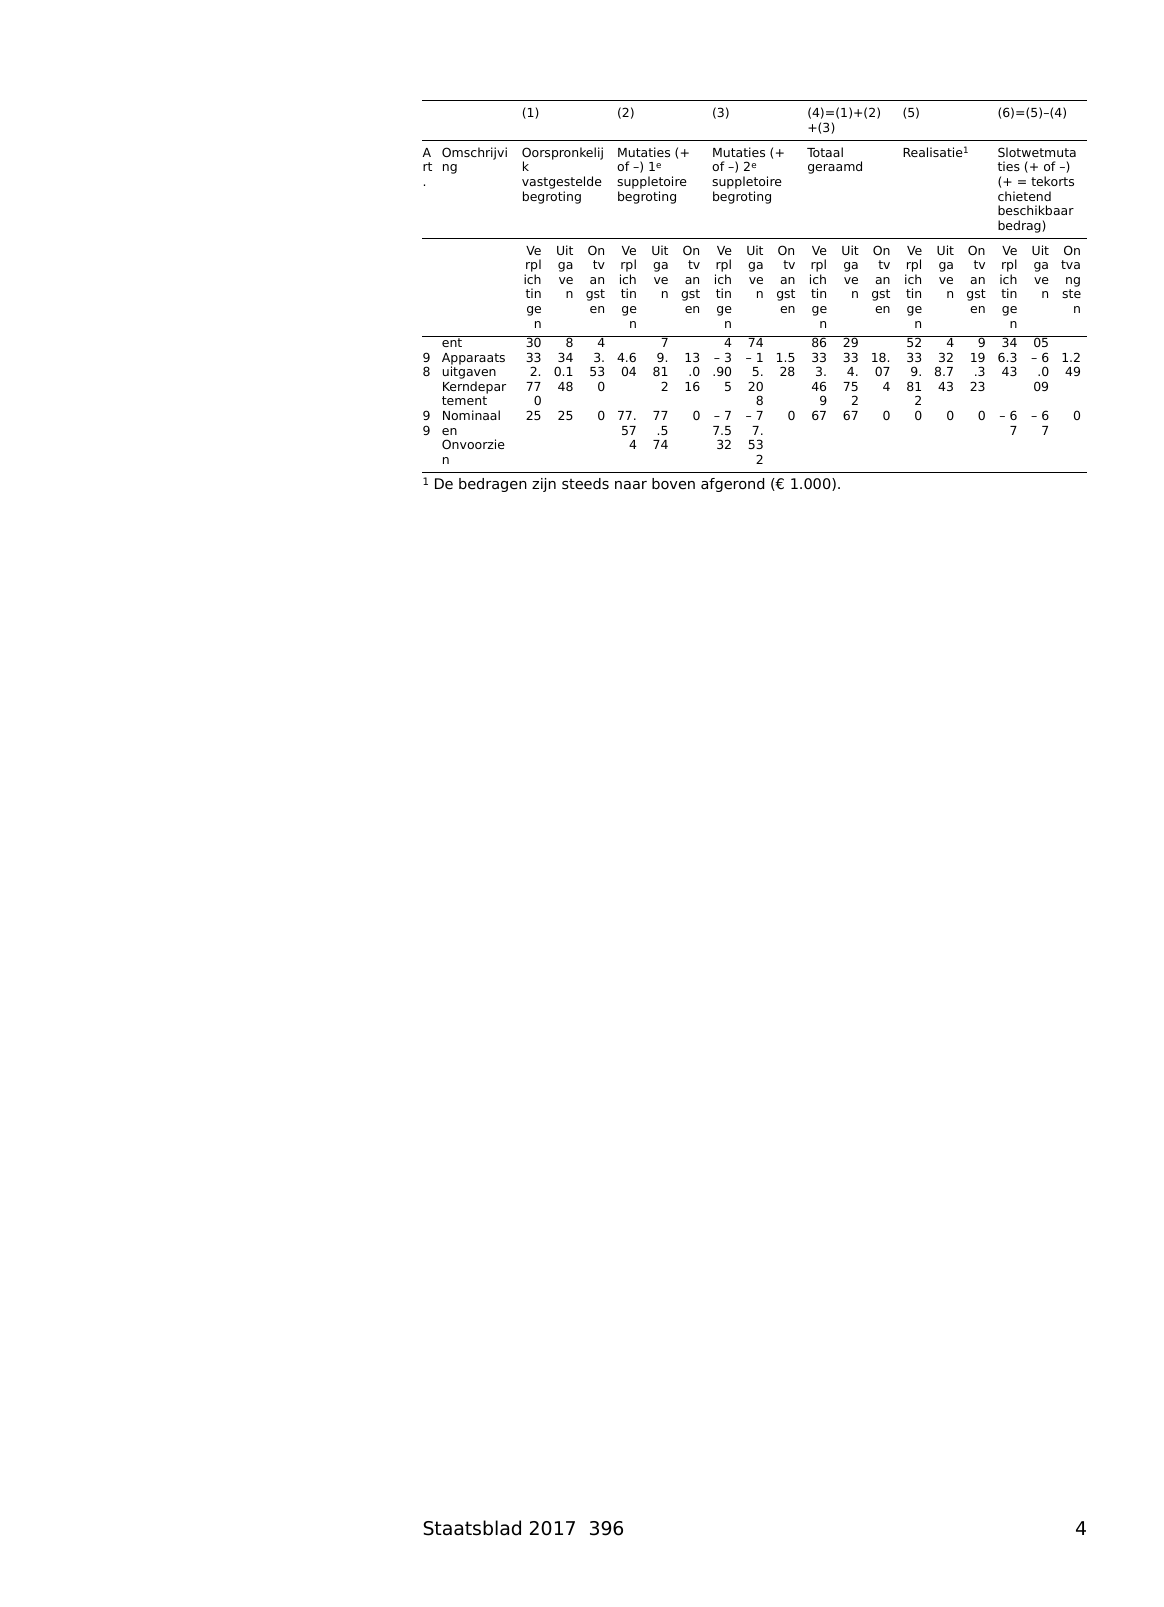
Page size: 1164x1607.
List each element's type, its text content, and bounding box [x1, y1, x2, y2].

table_cell 19.323 [960, 350, 991, 409]
table_cell Ontvangsten [1055, 239, 1087, 336]
table_cell 0 [769, 409, 801, 472]
table_cell [611, 337, 643, 350]
table_cell 0 [928, 409, 960, 472]
table_header (3) [706, 101, 801, 140]
table_cell 334.752 [833, 350, 864, 409]
table_cell [436, 239, 516, 336]
table_cell 340.148 [548, 350, 579, 409]
table_cell [674, 337, 706, 350]
table_cell – 67 [991, 409, 1023, 472]
table_cell Uitgaven [928, 239, 960, 336]
table_cell Uitgaven [643, 239, 674, 336]
table_cell ent [436, 337, 516, 350]
table_cell 18.074 [865, 350, 896, 409]
table_cell – 15.208 [738, 350, 769, 409]
table_cell 98 [422, 350, 436, 409]
table_cell 0 [960, 409, 991, 472]
table_cell – 3.905 [706, 350, 738, 409]
table_cell – 77.532 [706, 409, 738, 472]
table_cell – 67 [1023, 409, 1055, 472]
table_cell Verplichtingen [611, 239, 643, 336]
table_cell 29 [833, 337, 864, 350]
table_cell 25 [516, 409, 547, 472]
table_cell Mutaties (+ of –) 2e suppletoire begroting [706, 141, 801, 238]
table_cell – 77.532 [738, 409, 769, 472]
table_cell 30 [516, 337, 547, 350]
table_cell 34 [991, 337, 1023, 350]
table_cell 333.469 [801, 350, 833, 409]
table_cell Verplichtingen [706, 239, 738, 336]
table_cell Mutaties (+ of –) 1e suppletoire begroting [611, 141, 706, 238]
table_cell Verplichtingen [991, 239, 1023, 336]
table_cell Ontvangsten [579, 239, 611, 336]
table_cell Verplichtingen [801, 239, 833, 336]
table_cell [769, 337, 801, 350]
table_cell 99 [422, 409, 436, 472]
table_cell 0 [1055, 409, 1087, 472]
table_cell Ontvangsten [865, 239, 896, 336]
table_cell 3.530 [579, 350, 611, 409]
table_header (1) [516, 101, 611, 140]
table_cell 25 [548, 409, 579, 472]
table_cell 1.528 [769, 350, 801, 409]
table_cell 4 [579, 337, 611, 350]
table_cell Totaal geraamd [801, 141, 896, 238]
table_cell 4 [928, 337, 960, 350]
table_cell Omschrijving [436, 141, 516, 238]
table_cell Uitgaven [548, 239, 579, 336]
table_cell 67 [801, 409, 833, 472]
table_cell – 6.009 [1023, 350, 1055, 409]
table_cell [865, 337, 896, 350]
table_cell 0 [865, 409, 896, 472]
table_cell 05 [1023, 337, 1055, 350]
table_cell Apparaatsuitgaven Kerndepartement [436, 350, 516, 409]
table_cell 0 [674, 409, 706, 472]
table_cell 77.574 [611, 409, 643, 472]
table_cell [422, 337, 436, 350]
table_cell 52 [896, 337, 928, 350]
table_cell 332.770 [516, 350, 547, 409]
table_cell 339.812 [896, 350, 928, 409]
table_cell 0 [579, 409, 611, 472]
table_cell 0 [896, 409, 928, 472]
table_cell Oorspronkelijk vastgestelde begroting [516, 141, 611, 238]
table_cell 74 [738, 337, 769, 350]
table_cell Ontvangsten [769, 239, 801, 336]
table_cell Uitgaven [1023, 239, 1055, 336]
table_cell 9 [960, 337, 991, 350]
table_cell 1.249 [1055, 350, 1087, 409]
table_cell Slotwetmutaties (+ of –) (+ = tekortschietend beschikbaar bedrag) [991, 141, 1087, 238]
table_header [422, 101, 436, 140]
table_cell 7 [643, 337, 674, 350]
table_cell 13.016 [674, 350, 706, 409]
table_cell Uitgaven [833, 239, 864, 336]
table_cell 328.743 [928, 350, 960, 409]
table_header [436, 101, 516, 140]
table_cell [1055, 337, 1087, 350]
table_cell Verplichtingen [516, 239, 547, 336]
table_cell 1 De bedragen zijn steeds naar boven afgerond (€ 1.000). [422, 473, 1087, 493]
table_cell 67 [833, 409, 864, 472]
table_header (4)=(1)+(2)+(3) [801, 101, 896, 140]
table_cell Ontvangsten [960, 239, 991, 336]
table_cell Art. [422, 141, 436, 238]
table_cell 77.574 [643, 409, 674, 472]
table_cell 4.604 [611, 350, 643, 409]
table_cell Verplichtingen [896, 239, 928, 336]
table_header (2) [611, 101, 706, 140]
table_header (6)=(5)–(4) [991, 101, 1087, 140]
table_cell Uitgaven [738, 239, 769, 336]
table_cell 86 [801, 337, 833, 350]
table_cell 6.343 [991, 350, 1023, 409]
table_cell 8 [548, 337, 579, 350]
table_cell [422, 239, 436, 336]
table_header (5) [896, 101, 991, 140]
table_cell 9.812 [643, 350, 674, 409]
table_cell 4 [706, 337, 738, 350]
table_cell Ontvangsten [674, 239, 706, 336]
table_cell Nominaal en Onvoorzien [436, 409, 516, 472]
table_cell Realisatie1 [896, 141, 991, 238]
